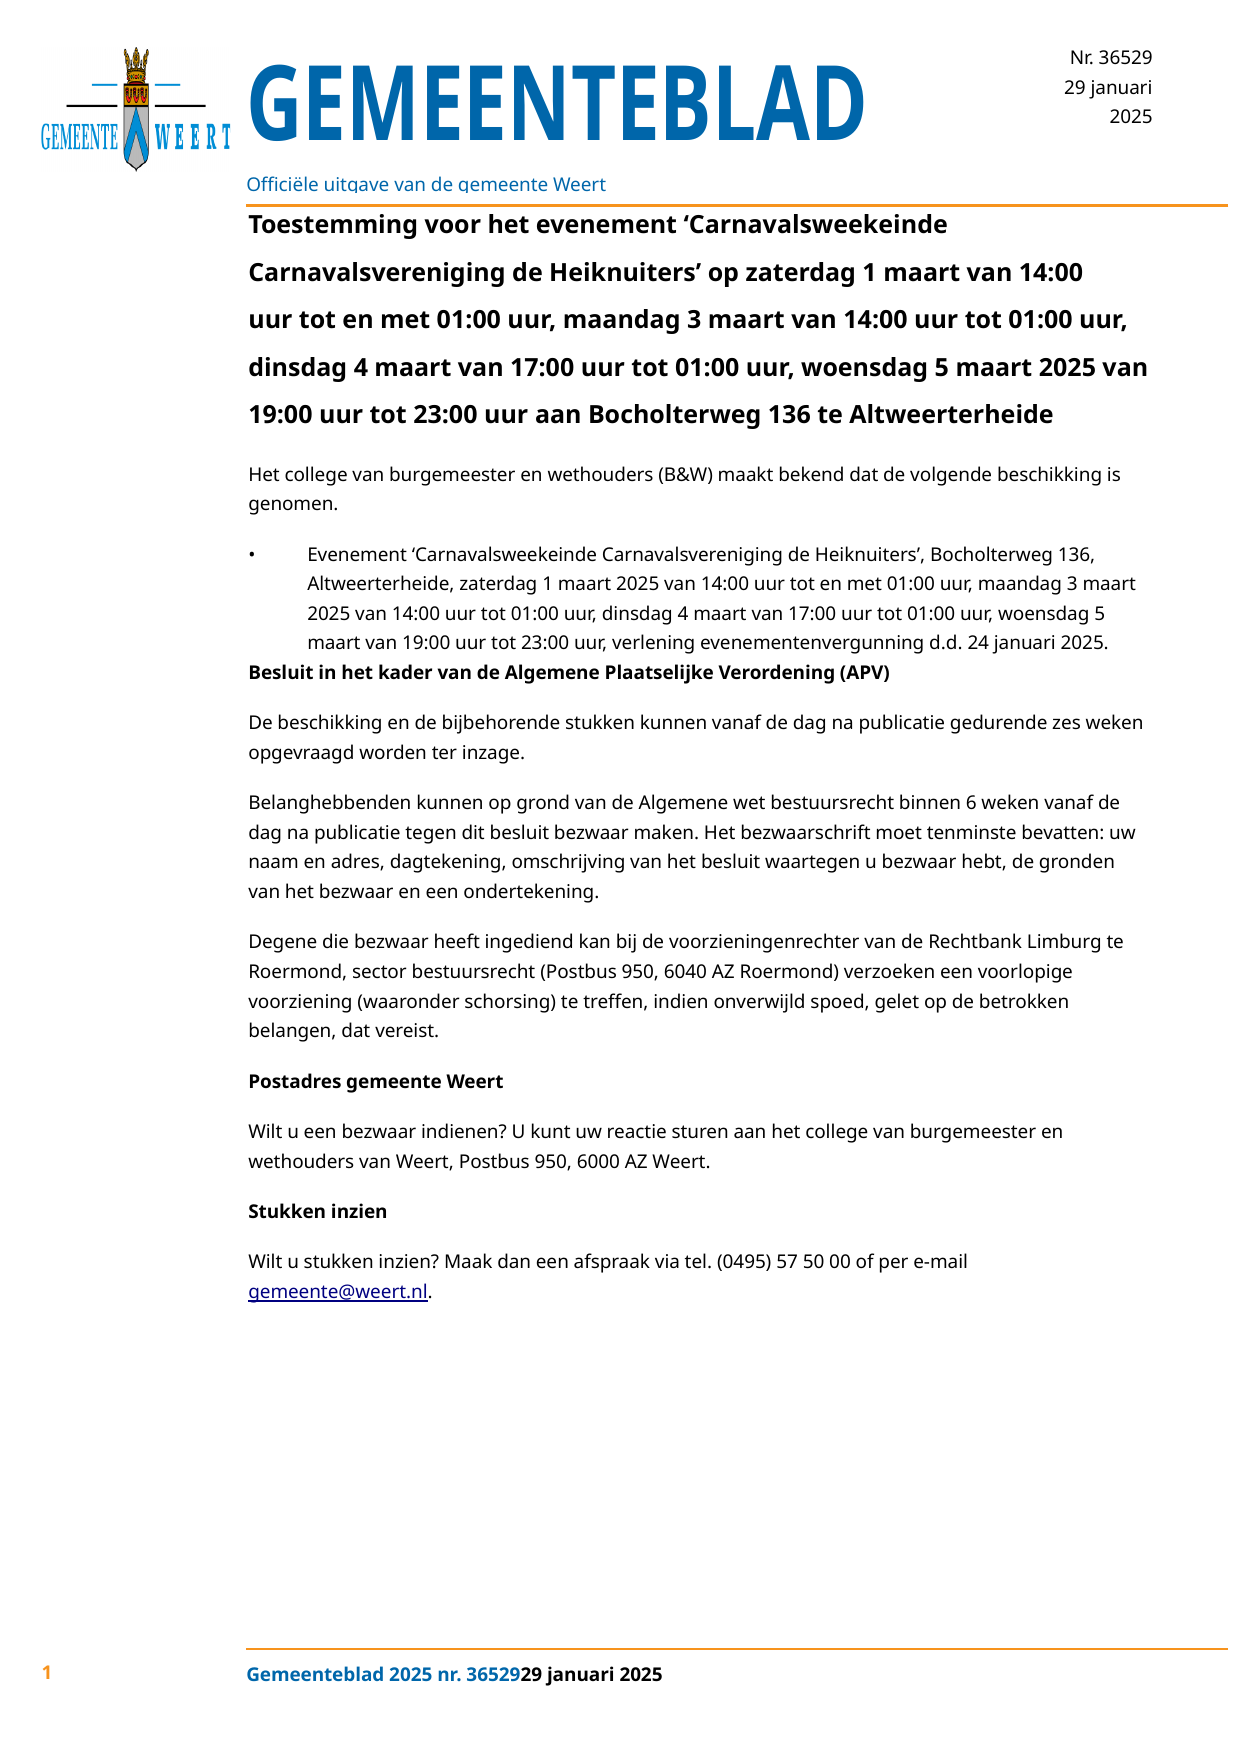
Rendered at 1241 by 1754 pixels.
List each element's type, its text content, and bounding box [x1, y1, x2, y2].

text Degene die bezwaar heeft ingediend kan bij de voorzieningenrechter van de Rechtbank Limburg te Roermond, sector bestuursrecht (Postbus 950, 6040 AZ Roermond) verzoeken een voorlopige voorziening (waaronder schorsing) te treffen, indien onverwijld spoed, gelet op de betrokken belangen, dat vereist. [248, 929, 1152, 1043]
text Postadres gemeente Weert [248, 1068, 1152, 1093]
text Wilt u een bezwaar indienen? U kunt uw reactie sturen aan het college van burgemeester en wethouders van Weert, Postbus 950, 6000 AZ Weert. [248, 1118, 1152, 1173]
text Belanghebbenden kunnen op grond van de Algemene wet bestuursrecht binnen 6 weken vanaf de dag na publicatie tegen dit besluit bezwaar maken. Het bezwaarschrift moet tenminste bevatten: uw naam en adres, dagtekening, omschrijving van het besluit waartegen u bezwaar hebt, de gronden van het bezwaar en een ondertekening. [248, 789, 1152, 904]
text Wilt u stukken inzien? Maak dan een afspraak via tel. (0495) 57 50 00 of per e-mail gemeente@weert.nl. [248, 1249, 1152, 1304]
picture [41, 47, 231, 172]
text Toestemming voor het evenement ‘Carnavalsweekeinde Carnavalsvereniging de Heiknuiters’ op zaterdag 1 maart van 14:00 uur tot en met 01:00 uur, maandag 3 maart van 14:00 uur tot 01:00 uur, dinsdag 4 maart van 17:00 uur tot 01:00 uur, woensdag 5 maart 2025 van 19:00 uur tot 23:00 uur aan Bocholterweg 136 te Altweerterheide [248, 207, 1152, 431]
text Stukken inzien [248, 1198, 1152, 1224]
text De beschikking en de bijbehorende stukken kunnen vanaf de dag na publicatie gedurende zes weken opgevraagd worden ter inzage. [248, 709, 1152, 765]
text Het college van burgemeester en wethouders (B&W) maakt bekend dat de volgende beschikking is genomen. [248, 461, 1152, 516]
text Besluit in het kader van de Algemene Plaatselijke Verordening (APV) [248, 659, 1152, 685]
list Evenement ‘Carnavalsweekeinde Carnavalsvereniging de Heiknuiters’, Bocholterweg 136, Altweerterheide, zaterdag 1 maart 2025 van 14:00 uur tot en met 01:00 uur, maandag 3 maart 2025 van 14:00 uur tot 01:00 uur, dinsdag 4 maart van 17:00 uur tot 01:00 uur, woensdag 5 maart van 19:00 uur tot 23:00 uur, verlening evenementenvergunning d.d. 24 januari 2025. [248, 541, 1152, 655]
